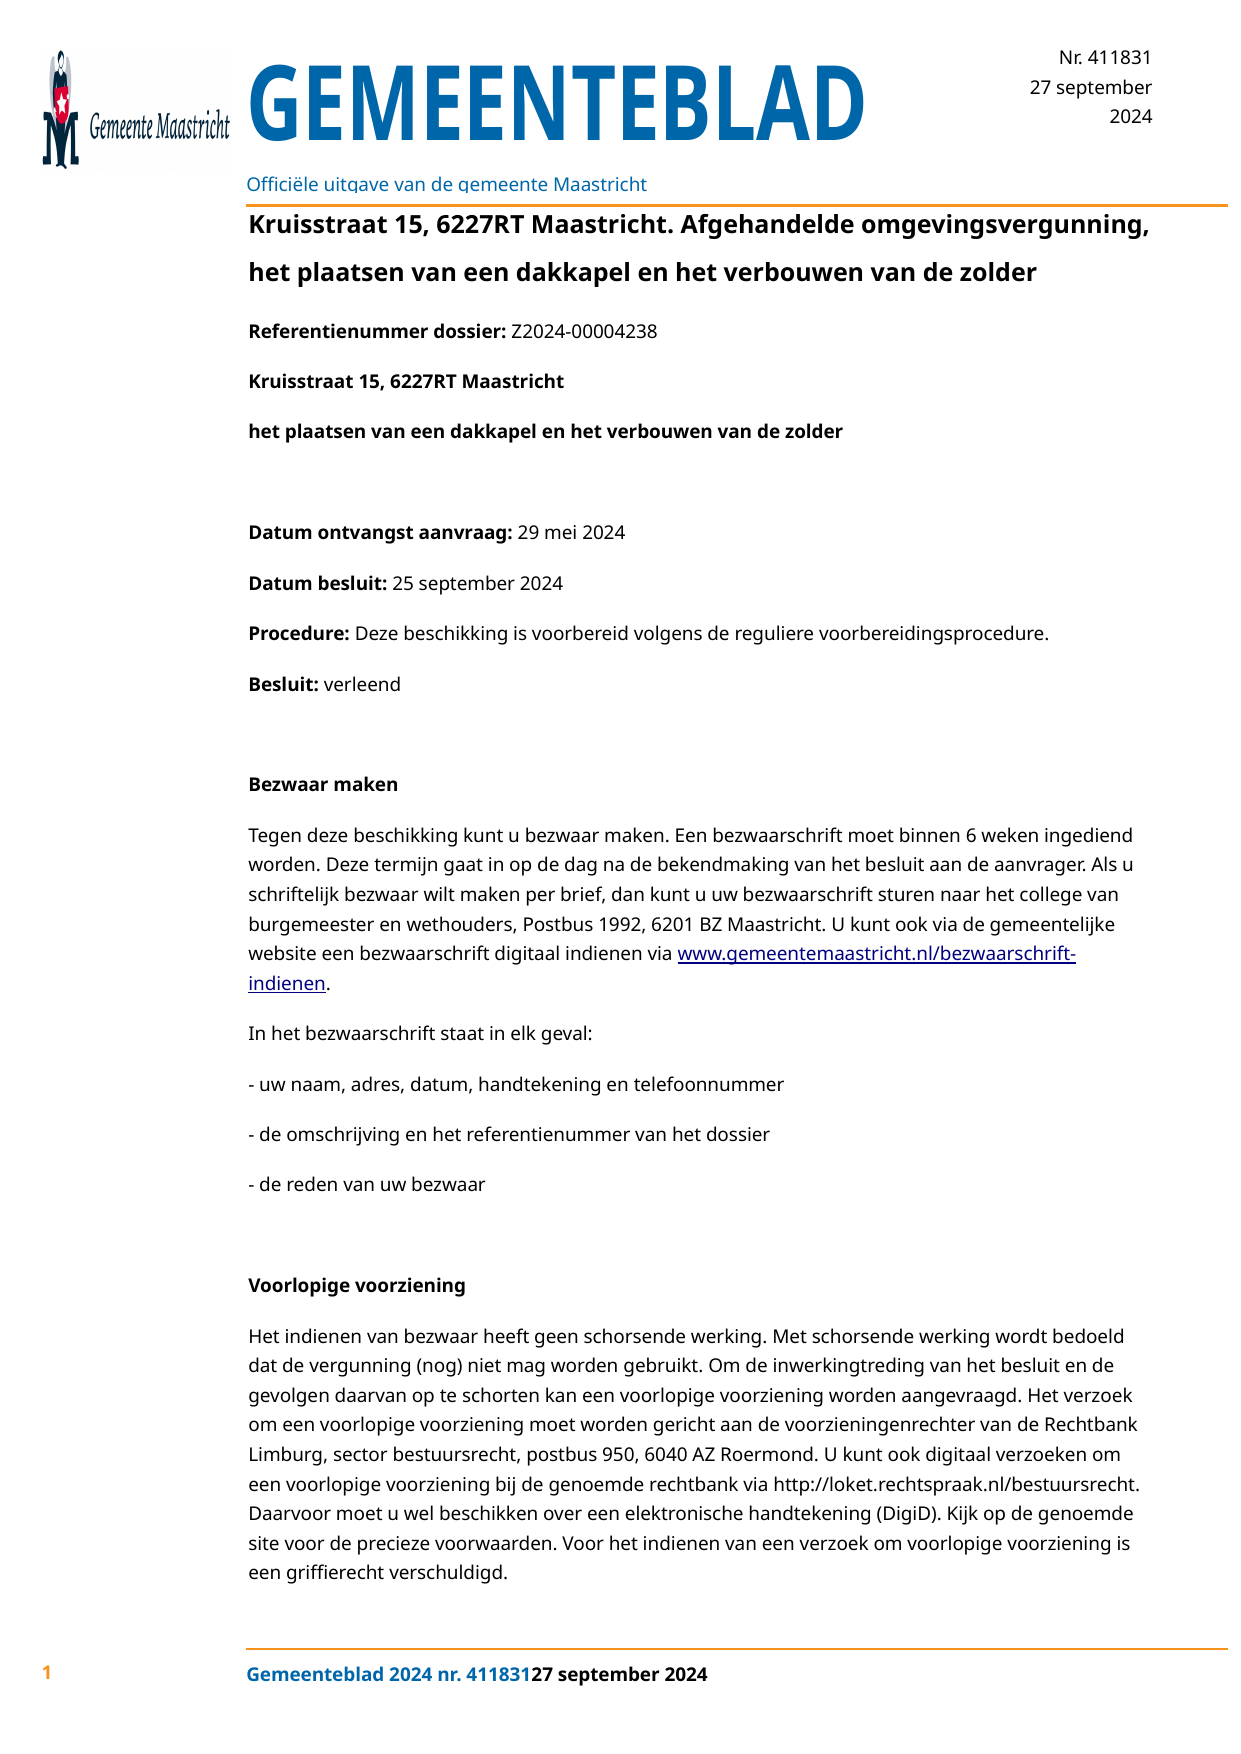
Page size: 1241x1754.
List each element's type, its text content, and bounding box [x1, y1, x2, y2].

text Referentienummer dossier: Z2024-00004238 [248, 318, 1152, 344]
text - uw naam, adres, datum, handtekening en telefoonnummer [248, 1071, 1152, 1097]
text het plaatsen van een dakkapel en het verbouwen van de zolder [248, 419, 1152, 444]
text Kruisstraat 15, 6227RT Maastricht. Afgehandelde omgevingsvergunning, het plaatsen van een dakkapel en het verbouwen van de zolder [248, 207, 1152, 288]
text In het bezwaarschrift staat in elk geval: [248, 1020, 1152, 1046]
picture [41, 47, 231, 172]
text Datum ontvangst aanvraag: 29 mei 2024 [248, 519, 1152, 545]
text Besluit: verleend [248, 671, 1152, 697]
text Kruisstraat 15, 6227RT Maastricht [248, 368, 1152, 394]
text Bezwaar maken [248, 772, 1152, 797]
text - de reden van uw bezwaar [248, 1172, 1152, 1197]
text - de omschrijving en het referentienummer van het dossier [248, 1121, 1152, 1147]
text Voorlopige voorziening [248, 1272, 1152, 1298]
text Het indienen van bezwaar heeft geen schorsende werking. Met schorsende werking wordt bedoeld dat de vergunning (nog) niet mag worden gebruikt. Om de inwerkingtreding van het besluit en de gevolgen daarvan op te schorten kan een voorlopige voorziening worden aangevraagd. Het verzoek om een voorlopige voorziening moet worden gericht aan de voorzieningenrechter van de Rechtbank Limburg, sector bestuursrecht, postbus 950, 6040 AZ Roermond. U kunt ook digitaal verzoeken om een voorlopige voorziening bij de genoemde rechtbank via http://loket.rechtspraak.nl/bestuursrecht. Daarvoor moet u wel beschikken over een elektronische handtekening (DigiD). Kijk op de genoemde site voor de precieze voorwaarden. Voor het indienen van een verzoek om voorlopige voorziening is een griffierecht verschuldigd. [248, 1323, 1152, 1585]
text Procedure: Deze beschikking is voorbereid volgens de reguliere voorbereidingsprocedure. [248, 620, 1152, 646]
text Tegen deze beschikking kunt u bezwaar maken. Een bezwaarschrift moet binnen 6 weken ingediend worden. Deze termijn gaat in op de dag na de bekendmaking van het besluit aan de aanvrager. Als u schriftelijk bezwaar wilt maken per brief, dan kunt u uw bezwaarschrift sturen naar het college van burgemeester en wethouders, Postbus 1992, 6201 BZ Maastricht. U kunt ook via de gemeentelijke website een bezwaarschrift digitaal indienen via www.gemeentemaastricht.nl/bezwaarschrift-indienen. [248, 822, 1152, 996]
text Datum besluit: 25 september 2024 [248, 570, 1152, 596]
